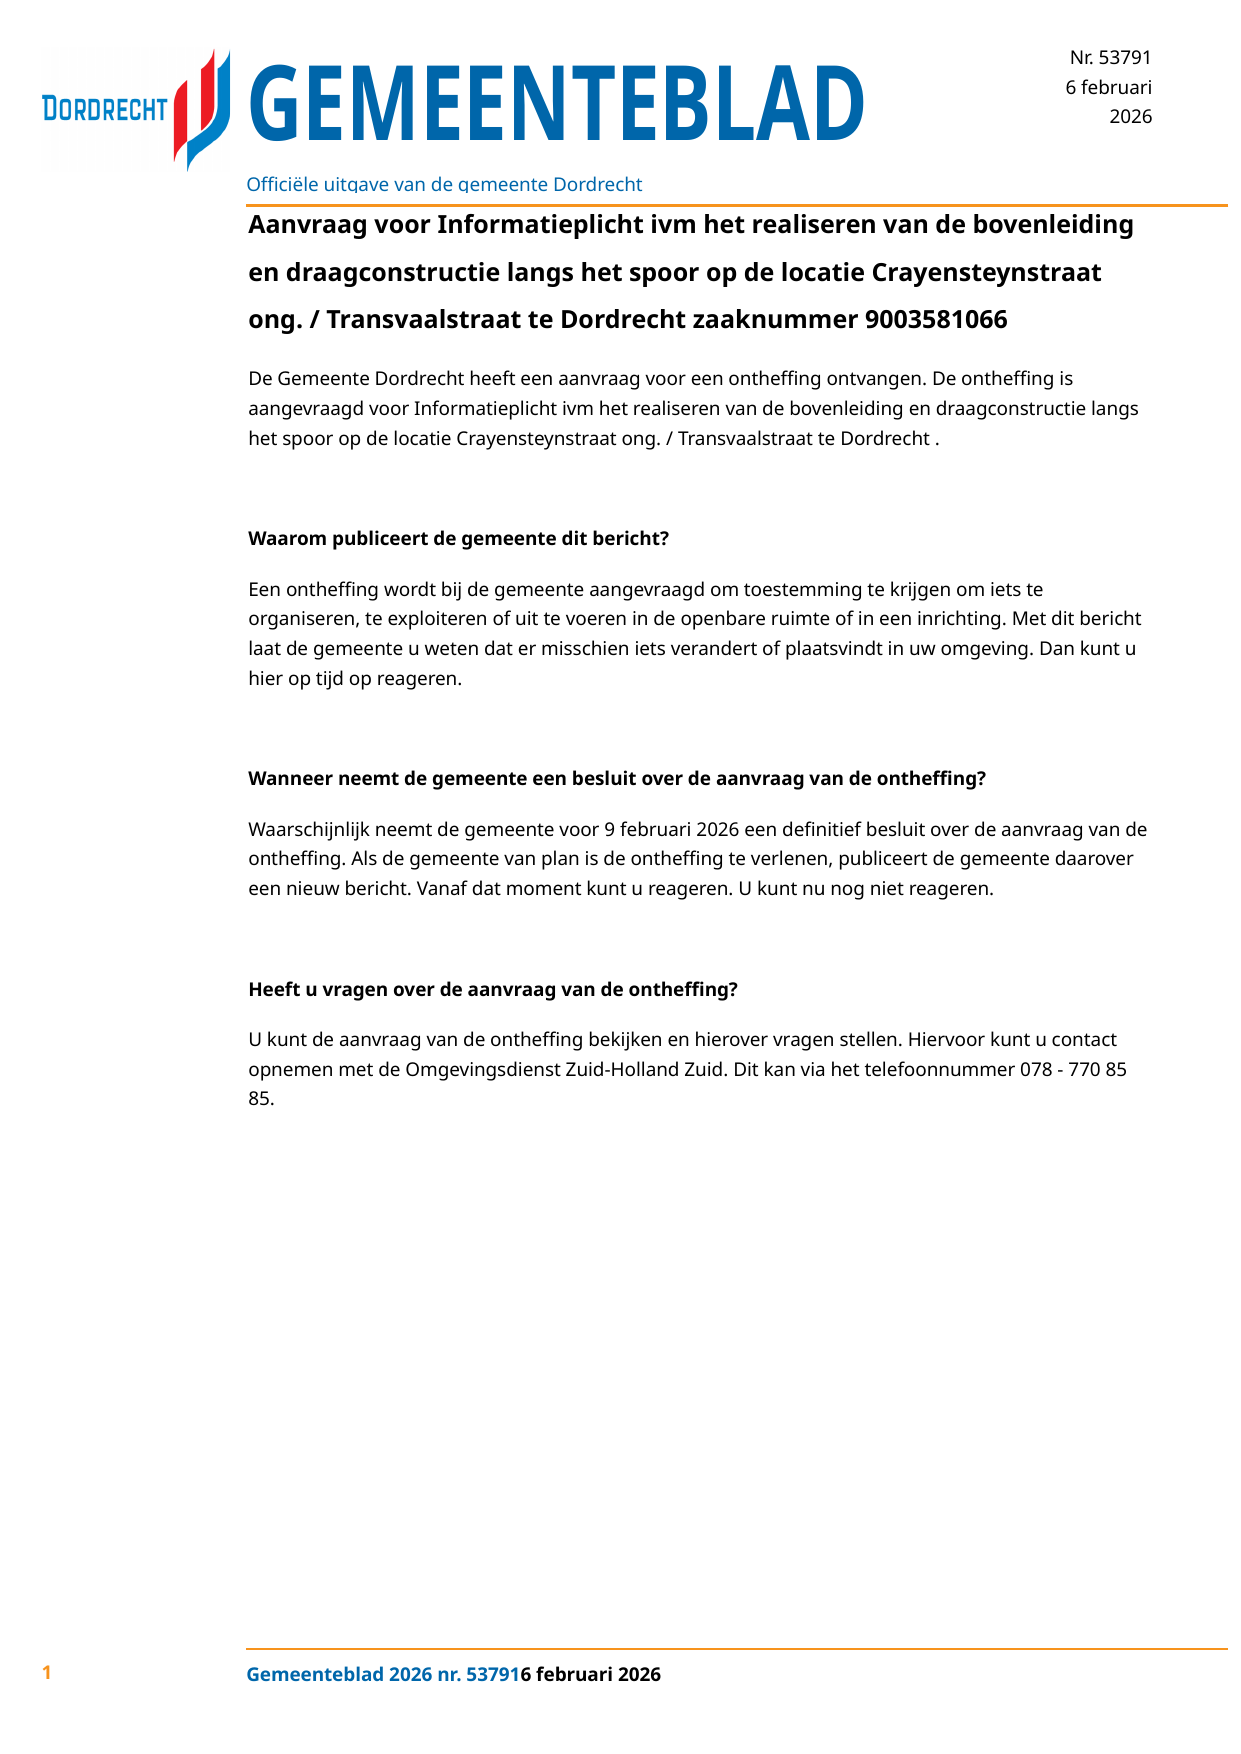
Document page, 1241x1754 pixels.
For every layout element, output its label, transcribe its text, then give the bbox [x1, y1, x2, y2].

text U kunt de aanvraag van de ontheffing bekijken en hierover vragen stellen. Hiervoor kunt u contact opnemen met de Omgevingsdienst Zuid-Holland Zuid. Dit kan via het telefoonnummer 078 - 770 85 85. [248, 1026, 1152, 1111]
text De Gemeente Dordrecht heeft een aanvraag voor een ontheffing ontvangen. De ontheffing is aangevraagd voor Informatieplicht ivm het realiseren van de bovenleiding en draagconstructie langs het spoor op de locatie Crayensteynstraat ong. / Transvaalstraat te Dordrecht . [248, 366, 1152, 450]
picture [41, 47, 231, 172]
text Waarom publiceert de gemeente dit bericht? [248, 526, 1152, 551]
text Aanvraag voor Informatieplicht ivm het realiseren van de bovenleiding en draagconstructie langs het spoor op de locatie Crayensteynstraat ong. / Transvaalstraat te Dordrecht zaaknummer 9003581066 [248, 207, 1152, 336]
text Wanneer neemt de gemeente een besluit over de aanvraag van de ontheffing? [248, 766, 1152, 791]
text Heeft u vragen over de aanvraag van de ontheffing? [248, 976, 1152, 1002]
text Een ontheffing wordt bij de gemeente aangevraagd om toestemming te krijgen om iets te organiseren, te exploiteren of uit te voeren in de openbare ruimte of in een inrichting. Met dit bericht laat de gemeente u weten dat er misschien iets verandert of plaatsvindt in uw omgeving. Dan kunt u hier op tijd op reageren. [248, 576, 1152, 690]
text Waarschijnlijk neemt de gemeente voor 9 februari 2026 een definitief besluit over de aanvraag van de ontheffing. Als de gemeente van plan is de ontheffing te verlenen, publiceert de gemeente daarover een nieuw bericht. Vanaf dat moment kunt u reageren. U kunt nu nog niet reageren. [248, 816, 1152, 901]
